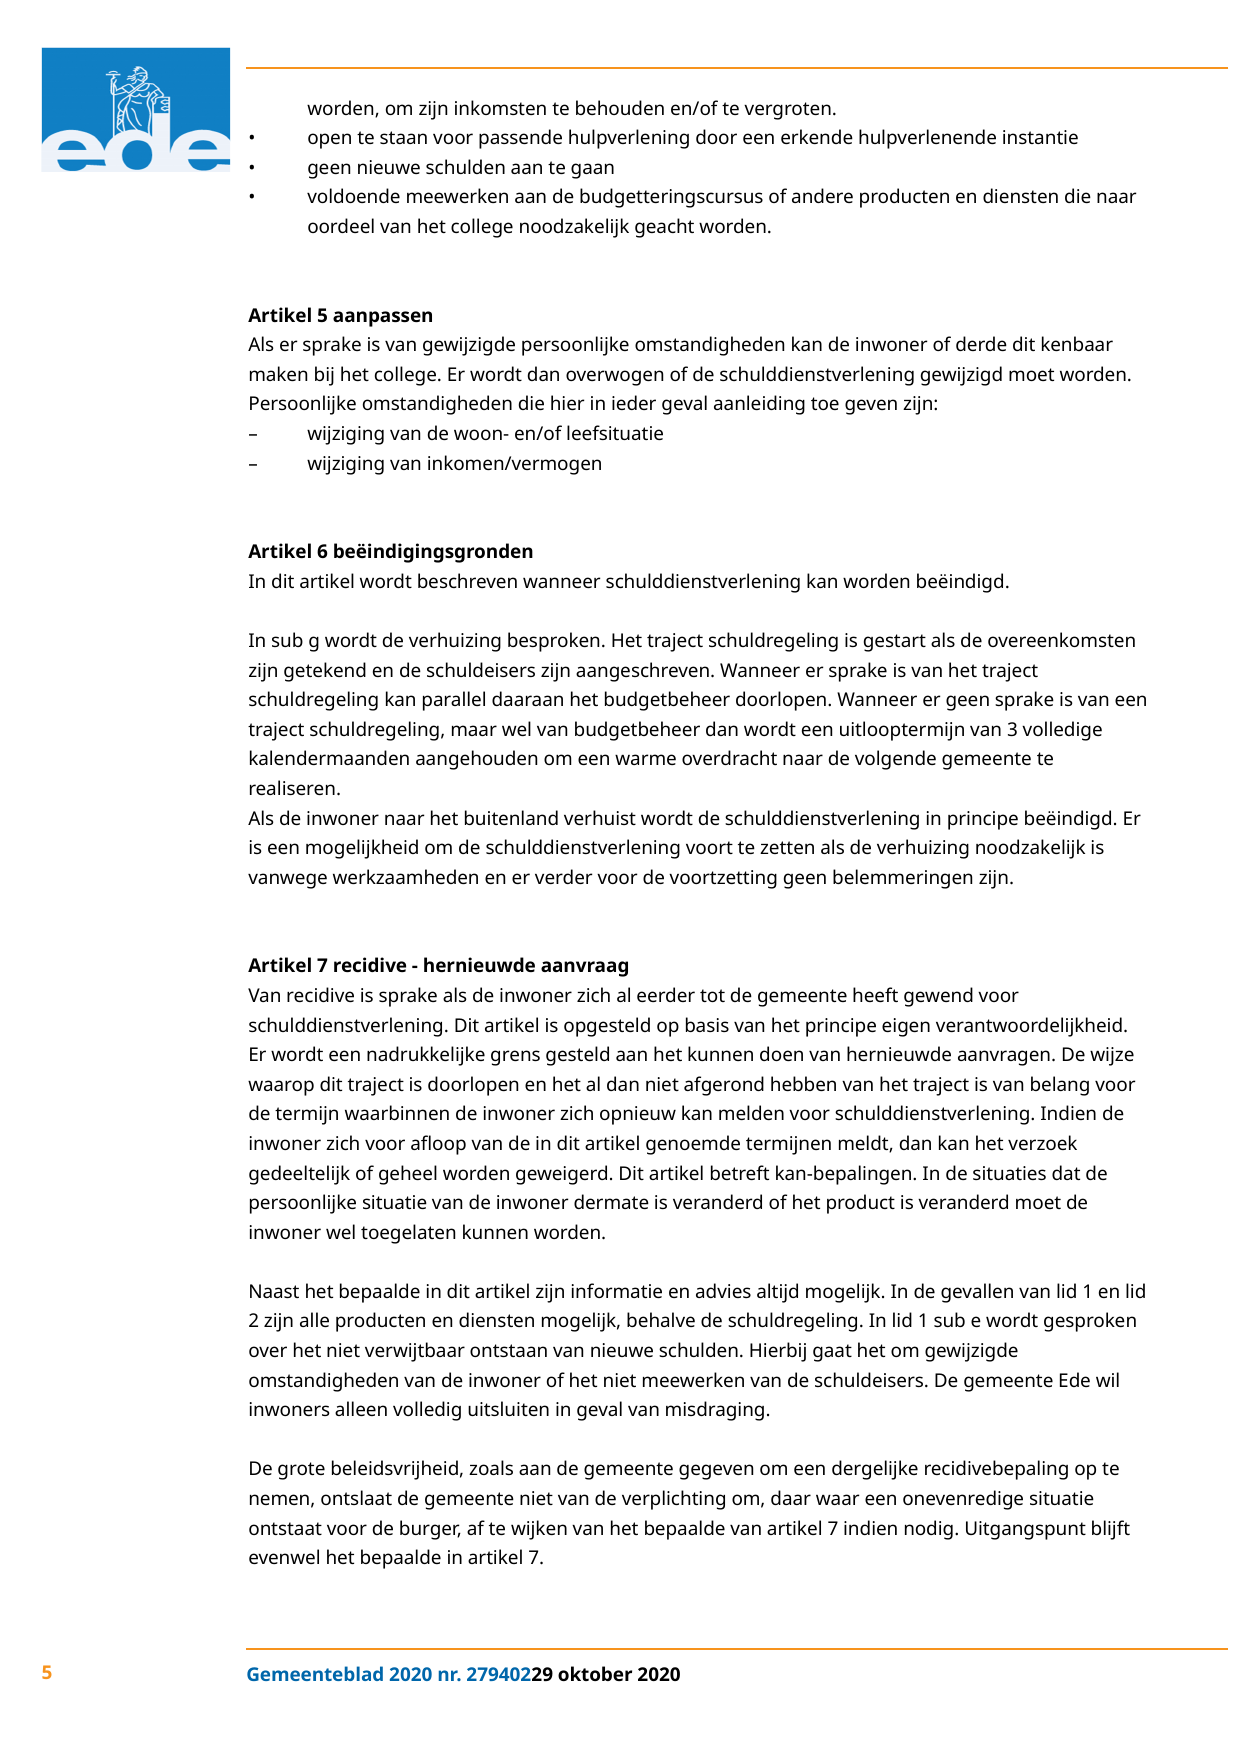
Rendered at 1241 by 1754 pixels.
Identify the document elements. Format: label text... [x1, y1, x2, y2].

text In dit artikel wordt beschreven wanneer schulddienstverlening kan worden beëindigd. [248, 568, 1152, 594]
text Naast het bepaalde in dit artikel zijn informatie en advies altijd mogelijk. In de gevallen van lid 1 en lid 2 zijn alle producten en diensten mogelijk, behalve de schuldregeling. In lid 1 sub e wordt gesproken over het niet verwijtbaar ontstaan van nieuwe schulden. Hierbij gaat het om gewijzigde omstandigheden van de inwoner of het niet meewerken van de schuldeisers. De gemeente Ede wil inwoners alleen volledig uitsluiten in geval van misdraging. [248, 1278, 1152, 1422]
text Artikel 6 beëindigingsgronden [248, 538, 1152, 564]
list wijziging van inkomen/vermogen [248, 450, 1152, 476]
list open te staan voor passende hulpverlening door een erkende hulpverlenende instantie [248, 124, 1152, 150]
text In sub g wordt de verhuizing besproken. Het traject schuldregeling is gestart als de overeenkomsten zijn getekend en de schuldeisers zijn aangeschreven. Wanneer er sprake is van het traject schuldregeling kan parallel daaraan het budgetbeheer doorlopen. Wanneer er geen sprake is van een traject schuldregeling, maar wel van budgetbeheer dan wordt een uitlooptermijn van 3 volledige kalendermaanden aangehouden om een warme overdracht naar de volgende gemeente te realiseren. [248, 627, 1152, 801]
list worden, om zijn inkomsten te behouden en/of te vergroten. [248, 95, 1152, 121]
text Artikel 5 aanpassen [248, 302, 1152, 328]
text Van recidive is sprake als de inwoner zich al eerder tot de gemeente heeft gewend voor schulddienstverlening. Dit artikel is opgesteld op basis van het principe eigen verantwoordelijkheid. Er wordt een nadrukkelijke grens gesteld aan het kunnen doen van hernieuwde aanvragen. De wijze waarop dit traject is doorlopen en het al dan niet afgerond hebben van het traject is van belang voor de termijn waarbinnen de inwoner zich opnieuw kan melden voor schulddienstverlening. Indien de inwoner zich voor afloop van de in dit artikel genoemde termijnen meldt, dan kan het verzoek gedeeltelijk of geheel worden geweigerd. Dit artikel betreft kan-bepalingen. In de situaties dat de persoonlijke situatie van de inwoner dermate is veranderd of het product is veranderd moet de inwoner wel toegelaten kunnen worden. [248, 982, 1152, 1245]
list wijziging van de woon- en/of leefsituatie [248, 420, 1152, 446]
list voldoende meewerken aan de budgetteringscursus of andere producten en diensten die naar oordeel van het college noodzakelijk geacht worden. [248, 183, 1152, 239]
list geen nieuwe schulden aan te gaan [248, 154, 1152, 180]
picture [41, 47, 231, 172]
text Als de inwoner naar het buitenland verhuist wordt de schulddienstverlening in principe beëindigd. Er is een mogelijkheid om de schulddienstverlening voort te zetten als de verhuizing noodzakelijk is vanwege werkzaamheden en er verder voor de voortzetting geen belemmeringen zijn. [248, 805, 1152, 890]
text De grote beleidsvrijheid, zoals aan de gemeente gegeven om een dergelijke recidivebepaling op te nemen, ontslaat de gemeente niet van de verplichting om, daar waar een onevenredige situatie ontstaat voor de burger, af te wijken van het bepaalde van artikel 7 indien nodig. Uitgangspunt blijft evenwel het bepaalde in artikel 7. [248, 1456, 1152, 1570]
text Als er sprake is van gewijzigde persoonlijke omstandigheden kan de inwoner of derde dit kenbaar maken bij het college. Er wordt dan overwogen of de schulddienstverlening gewijzigd moet worden. Persoonlijke omstandigheden die hier in ieder geval aanleiding toe geven zijn: [248, 331, 1152, 416]
text Artikel 7 recidive - hernieuwde aanvraag [248, 953, 1152, 978]
